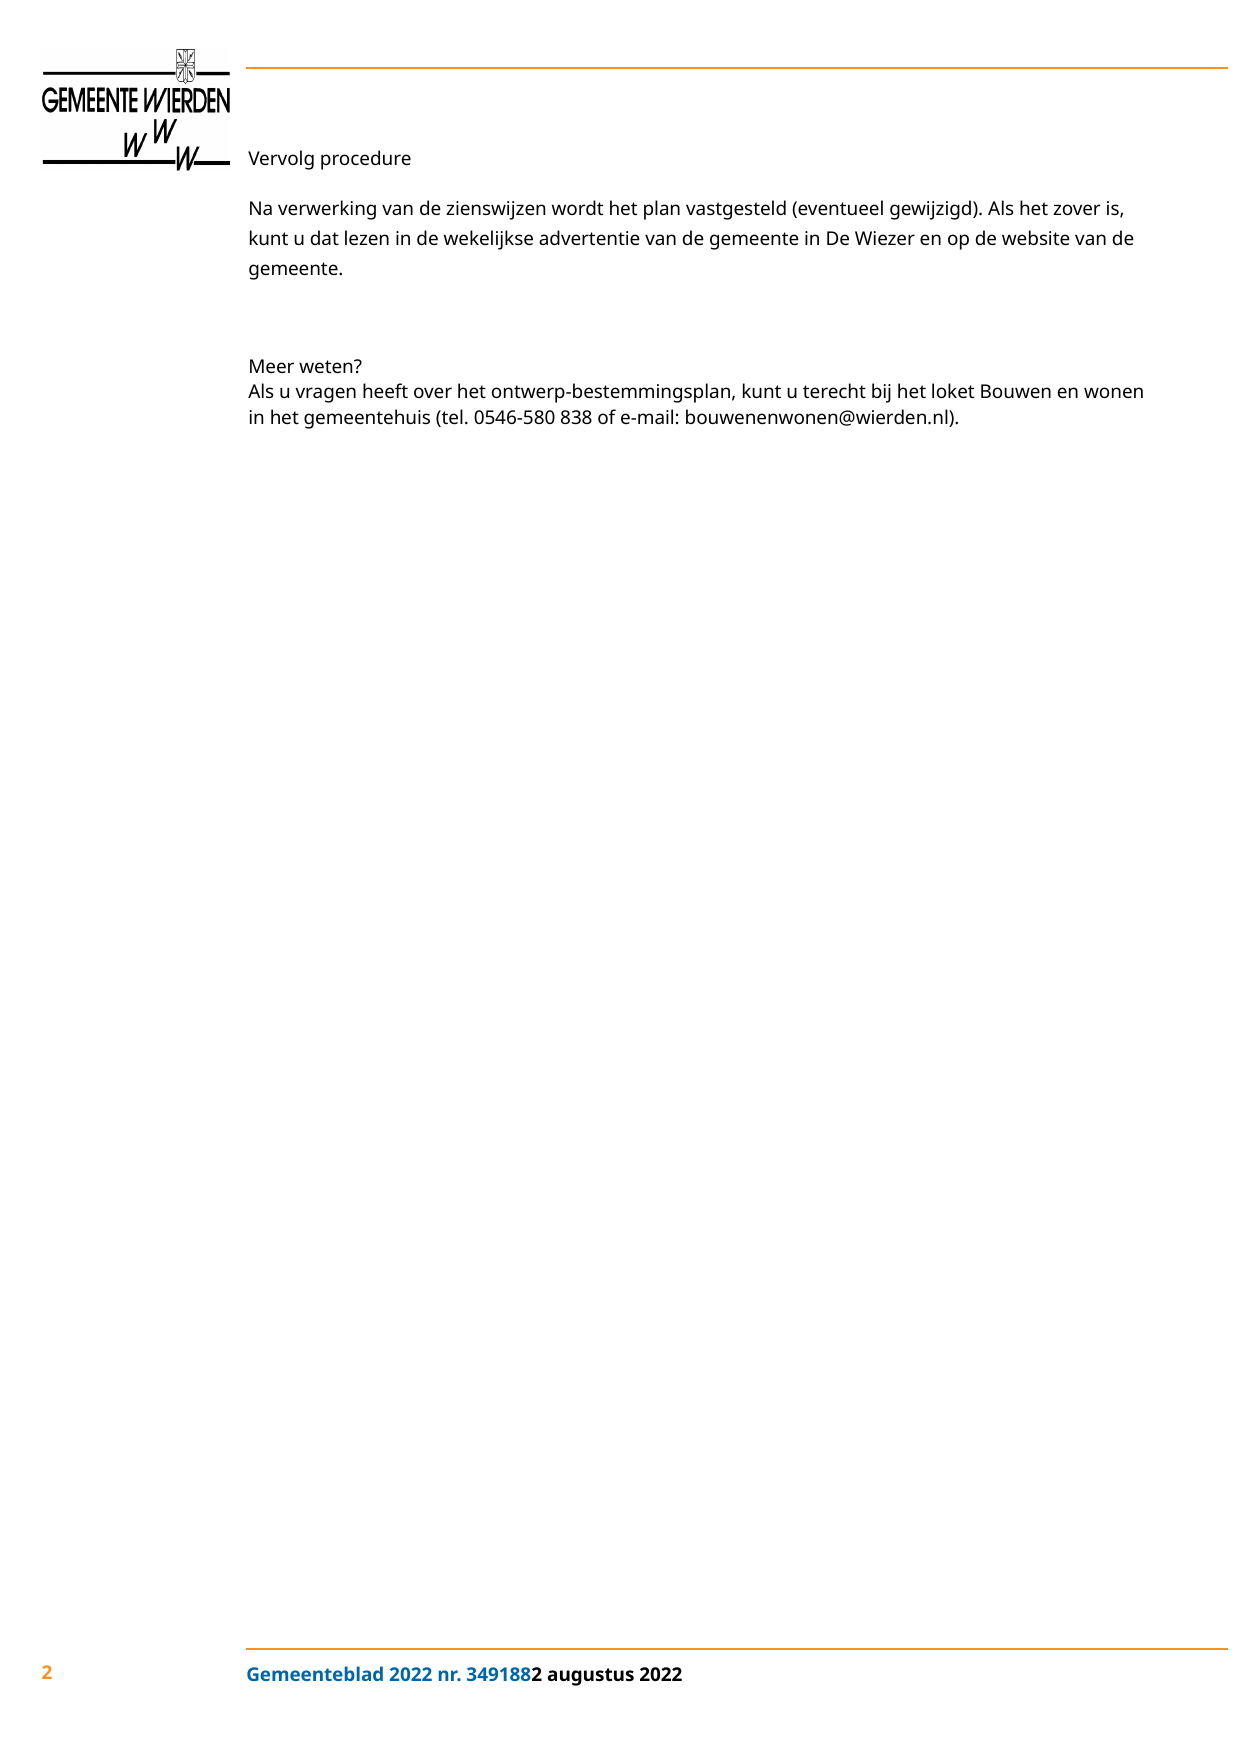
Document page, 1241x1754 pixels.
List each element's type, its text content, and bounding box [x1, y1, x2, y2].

picture [41, 47, 231, 172]
text Na verwerking van de zienswijzen wordt het plan vastgesteld (eventueel gewijzigd). Als het zover is, kunt u dat lezen in de wekelijkse advertentie van de gemeente in De Wiezer en op de website van de gemeente. [248, 196, 1152, 281]
text Als u vragen heeft over het ontwerp-bestemmingsplan, kunt u terecht bij het loket Bouwen en wonen in het gemeentehuis (tel. 0546-580 838 of e-mail: bouwenenwonen@wierden.nl). [248, 379, 1152, 430]
text Vervolg procedure [248, 145, 1152, 171]
text Meer weten? [248, 353, 1152, 379]
